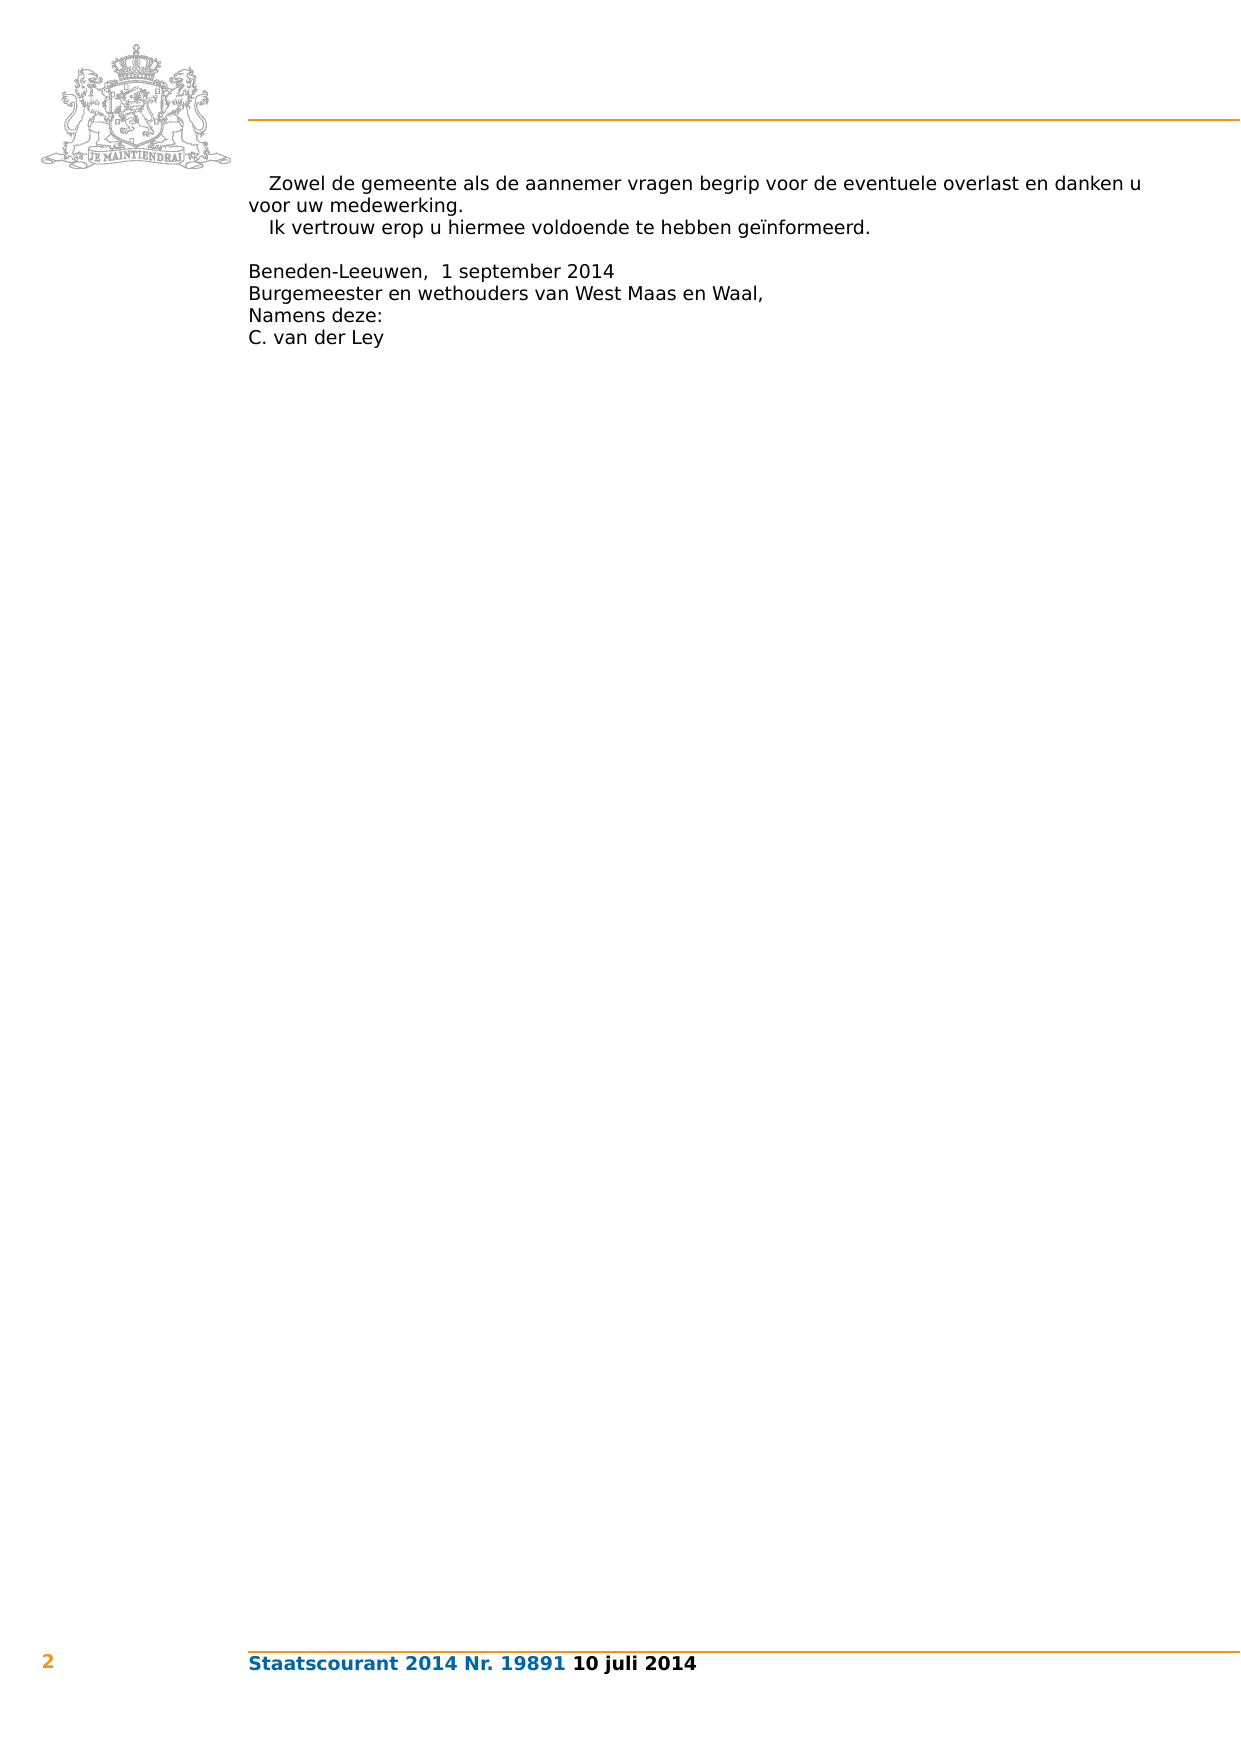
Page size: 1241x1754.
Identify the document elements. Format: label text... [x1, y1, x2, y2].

text Namens deze: [248, 305, 1163, 327]
text Ik vertrouw erop u hiermee voldoende te hebben geïnformeerd. [248, 217, 1163, 239]
text Zowel de gemeente als de aannemer vragen begrip voor de eventuele overlast en danken u voor uw medewerking. [248, 173, 1163, 217]
text Burgemeester en wethouders van West Maas en Waal, [248, 283, 1163, 305]
text Beneden-Leeuwen, 1 september 2014 [248, 261, 1163, 283]
picture [41, 44, 231, 169]
text C. van der Ley [248, 327, 1163, 349]
